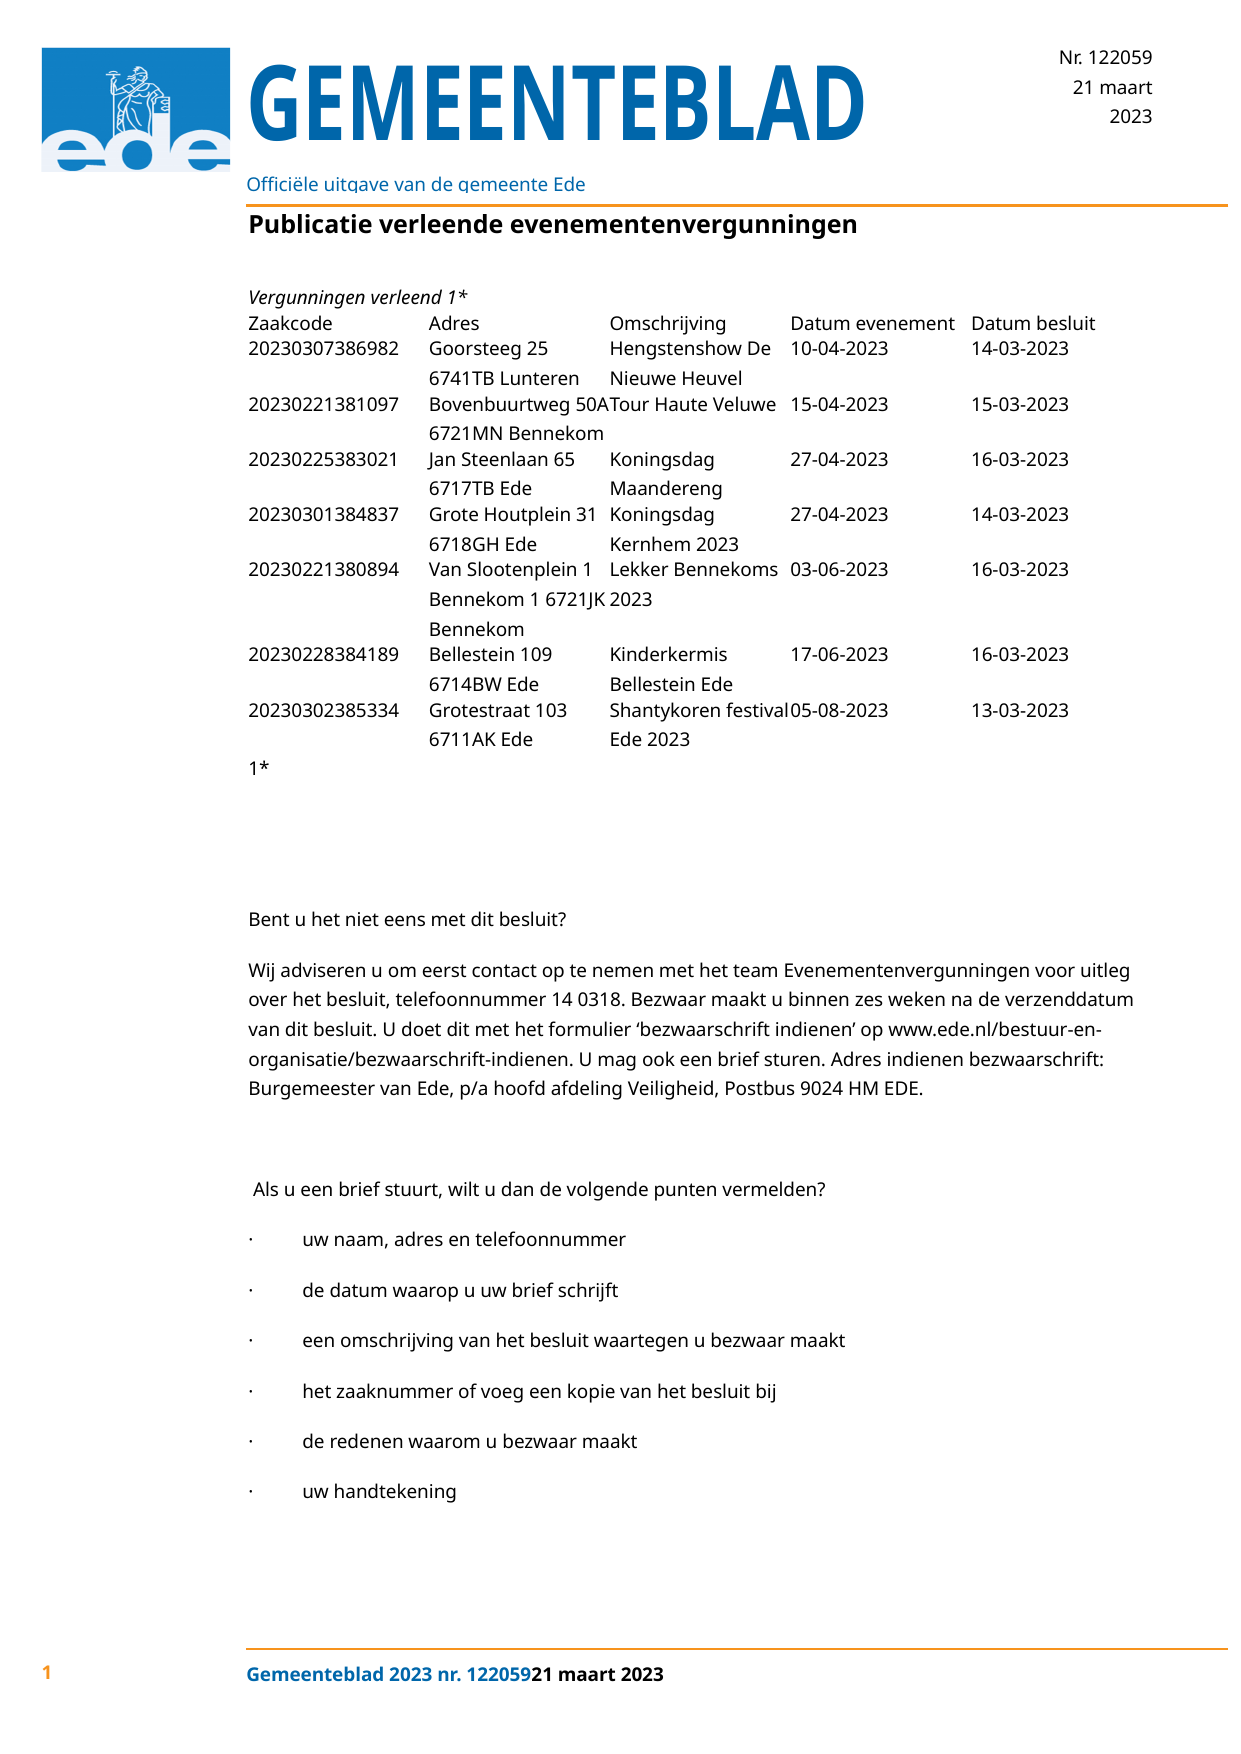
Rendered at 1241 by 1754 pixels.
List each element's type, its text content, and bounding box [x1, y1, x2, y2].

picture [41, 47, 231, 172]
table_cell Grote Houtplein 31 6718GH Ede [429, 501, 609, 557]
table_cell 20230221380894 [248, 557, 429, 642]
table_header Datum evenement [790, 310, 971, 335]
table_cell 20230221381097 [248, 391, 429, 446]
text Bent u het niet eens met dit besluit? [248, 907, 1152, 932]
table_cell Van Slootenplein 1 Bennekom 1 6721JK Bennekom [429, 557, 609, 642]
table_cell 05-08-2023 [790, 697, 971, 752]
text · uw handtekening [248, 1479, 1152, 1504]
table_cell 17-06-2023 [790, 642, 971, 697]
text · de datum waarop u uw brief schrijft [248, 1277, 1152, 1303]
table_cell 20230307386982 [248, 335, 429, 391]
table_cell Bellestein 109 6714BW Ede [429, 642, 609, 697]
table_header Datum besluit [971, 310, 1152, 335]
text · uw naam, adres en telefoonnummer [248, 1227, 1152, 1252]
table_cell Shantykoren festival Ede 2023 [609, 697, 790, 752]
text Publicatie verleende evenementenvergunningen [248, 207, 1152, 241]
table_cell Goorsteeg 25 6741TB Lunteren [429, 335, 609, 391]
table_header Omschrijving [609, 310, 790, 335]
table_cell Tour Haute Veluwe [609, 391, 790, 446]
table_cell 20230301384837 [248, 501, 429, 557]
text · het zaaknummer of voeg een kopie van het besluit bij [248, 1378, 1152, 1404]
table_cell Koningsdag Kernhem 2023 [609, 501, 790, 557]
table_header Zaakcode [248, 310, 429, 335]
text Wij adviseren u om eerst contact op te nemen met het team Evenementenvergunningen voor uitleg over het besluit, telefoonnummer 14 0318. Bezwaar maakt u binnen zes weken na de verzenddatum van dit besluit. U doet dit met het formulier ‘bezwaarschrift indienen’ op www.ede.nl/bestuur-en-organisatie/bezwaarschrift-indienen. U mag ook een brief sturen. Adres indienen bezwaarschrift: Burgemeester van Ede, p/a hoofd afdeling Veiligheid, Postbus 9024 HM EDE. [248, 957, 1152, 1101]
text Vergunningen verleend 1* [248, 284, 1152, 309]
table_cell 13-03-2023 [971, 697, 1152, 752]
table_cell 14-03-2023 [971, 501, 1152, 557]
table_cell Koningsdag Maandereng [609, 446, 790, 501]
table_cell Lekker Bennekoms 2023 [609, 557, 790, 642]
text Als u een brief stuurt, wilt u dan de volgende punten vermelden? [248, 1176, 1152, 1202]
table_cell 14-03-2023 [971, 335, 1152, 391]
table_cell Bovenbuurtweg 50A 6721MN Bennekom [429, 391, 609, 446]
table_cell Grotestraat 103 6711AK Ede [429, 697, 609, 752]
table_cell 20230225383021 [248, 446, 429, 501]
table_cell Hengstenshow De Nieuwe Heuvel [609, 335, 790, 391]
table_header Adres [429, 310, 609, 335]
table_cell 27-04-2023 [790, 501, 971, 557]
table_cell 16-03-2023 [971, 642, 1152, 697]
table_cell 16-03-2023 [971, 557, 1152, 642]
table_cell 15-03-2023 [971, 391, 1152, 446]
table_cell 27-04-2023 [790, 446, 971, 501]
table_cell 03-06-2023 [790, 557, 971, 642]
table_cell Jan Steenlaan 65 6717TB Ede [429, 446, 609, 501]
text · een omschrijving van het besluit waartegen u bezwaar maakt [248, 1327, 1152, 1353]
table_cell Kinderkermis Bellestein Ede [609, 642, 790, 697]
table_cell 20230302385334 [248, 697, 429, 752]
table_cell 15-04-2023 [790, 391, 971, 446]
table_cell 16-03-2023 [971, 446, 1152, 501]
text · de redenen waarom u bezwaar maakt [248, 1428, 1152, 1454]
table_cell 20230228384189 [248, 642, 429, 697]
text 1* [248, 755, 1152, 781]
table_cell 10-04-2023 [790, 335, 971, 391]
